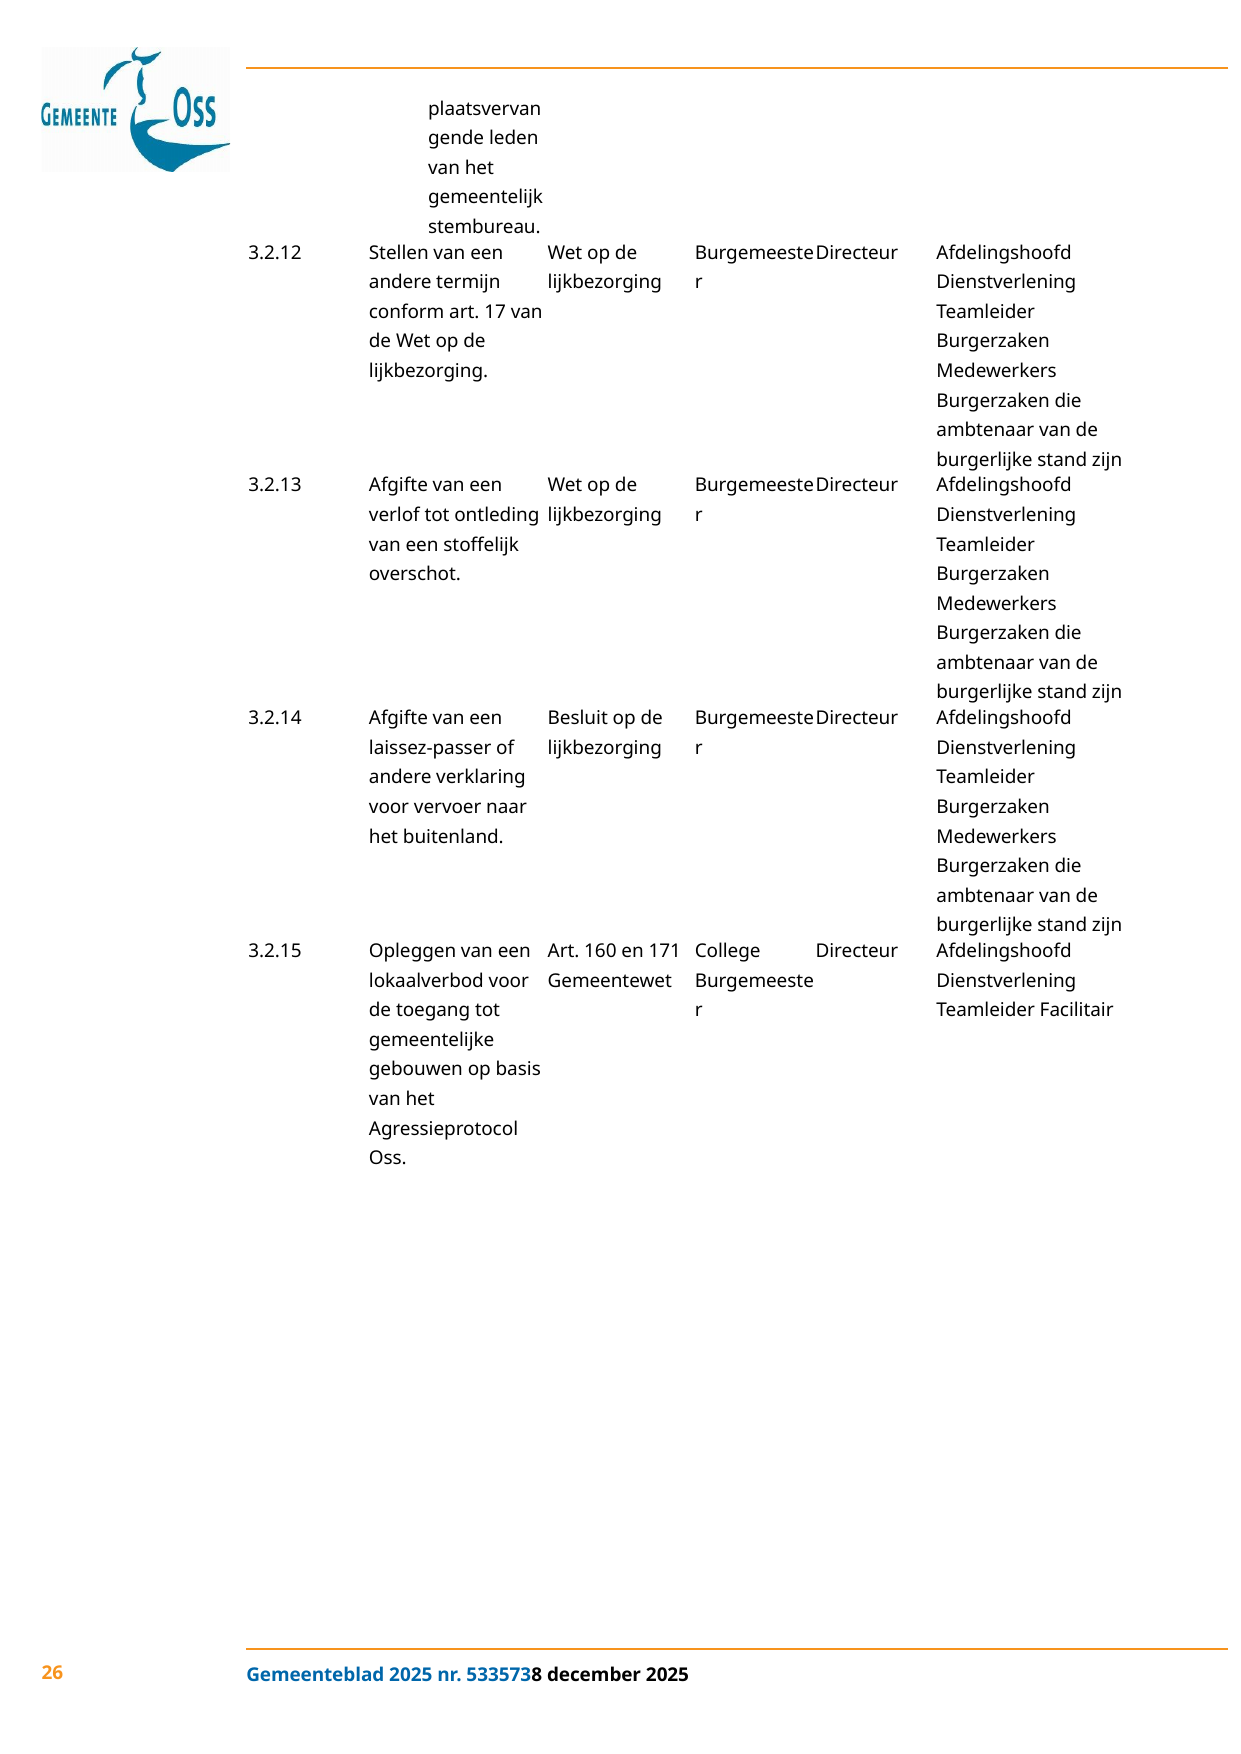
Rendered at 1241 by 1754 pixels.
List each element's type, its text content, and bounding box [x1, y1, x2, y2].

table_cell Wet op de lijkbezorging [548, 239, 694, 472]
table_cell [548, 95, 694, 239]
table_cell Afdelingshoofd Dienstverlening Teamleider Burgerzaken Medewerkers Burgerzaken die ambtenaar van de burgerlijke stand zijn [936, 472, 1152, 704]
table_cell Afgifte van een laissez-passer of andere verklaring voor vervoer naar het buitenland. [369, 705, 547, 937]
table_cell Afdelingshoofd Dienstverlening Teamleider Burgerzaken Medewerkers Burgerzaken die ambtenaar van de burgerlijke stand zijn [936, 705, 1152, 937]
table_cell Directeur [815, 937, 936, 1170]
table_cell Directeur [815, 705, 936, 937]
picture [41, 47, 231, 172]
table_cell Burgemeester [695, 705, 815, 937]
table_cell 3.2.15 [248, 937, 369, 1170]
table_cell Afgifte van een verlof tot ontleding van een stoffelijk overschot. [369, 472, 547, 704]
table_cell Directeur [815, 472, 936, 704]
table_cell Opleggen van een lokaalverbod voor de toegang tot gemeentelijke gebouwen op basis van het Agressieprotocol Oss. [369, 937, 547, 1170]
table_cell Afdelingshoofd Dienstverlening Teamleider Burgerzaken Medewerkers Burgerzaken die ambtenaar van de burgerlijke stand zijn [936, 239, 1152, 472]
table_cell [695, 95, 815, 239]
table_cell College Burgemeester [695, 937, 815, 1170]
table_cell [248, 95, 369, 239]
table_cell Afdelingshoofd Dienstverlening Teamleider Facilitair [936, 937, 1152, 1170]
table_cell 3.2.12 [248, 239, 369, 472]
table_cell [815, 95, 936, 239]
table_cell Burgemeester [695, 239, 815, 472]
table_cell Art. 160 en 171 Gemeentewet [548, 937, 694, 1170]
table_cell Wet op de lijkbezorging [548, 472, 694, 704]
table_cell [936, 95, 1152, 239]
table_cell Directeur [815, 239, 936, 472]
table_cell 3.2.14 [248, 705, 369, 937]
table_cell Burgemeester [695, 472, 815, 704]
table_cell Besluit op de lijkbezorging [548, 705, 694, 937]
table_cell plaatsvervangende leden van het gemeentelijk stembureau. [369, 95, 547, 239]
table_cell Stellen van een andere termijn conform art. 17 van de Wet op de lijkbezorging. [369, 239, 547, 472]
table_cell 3.2.13 [248, 472, 369, 704]
